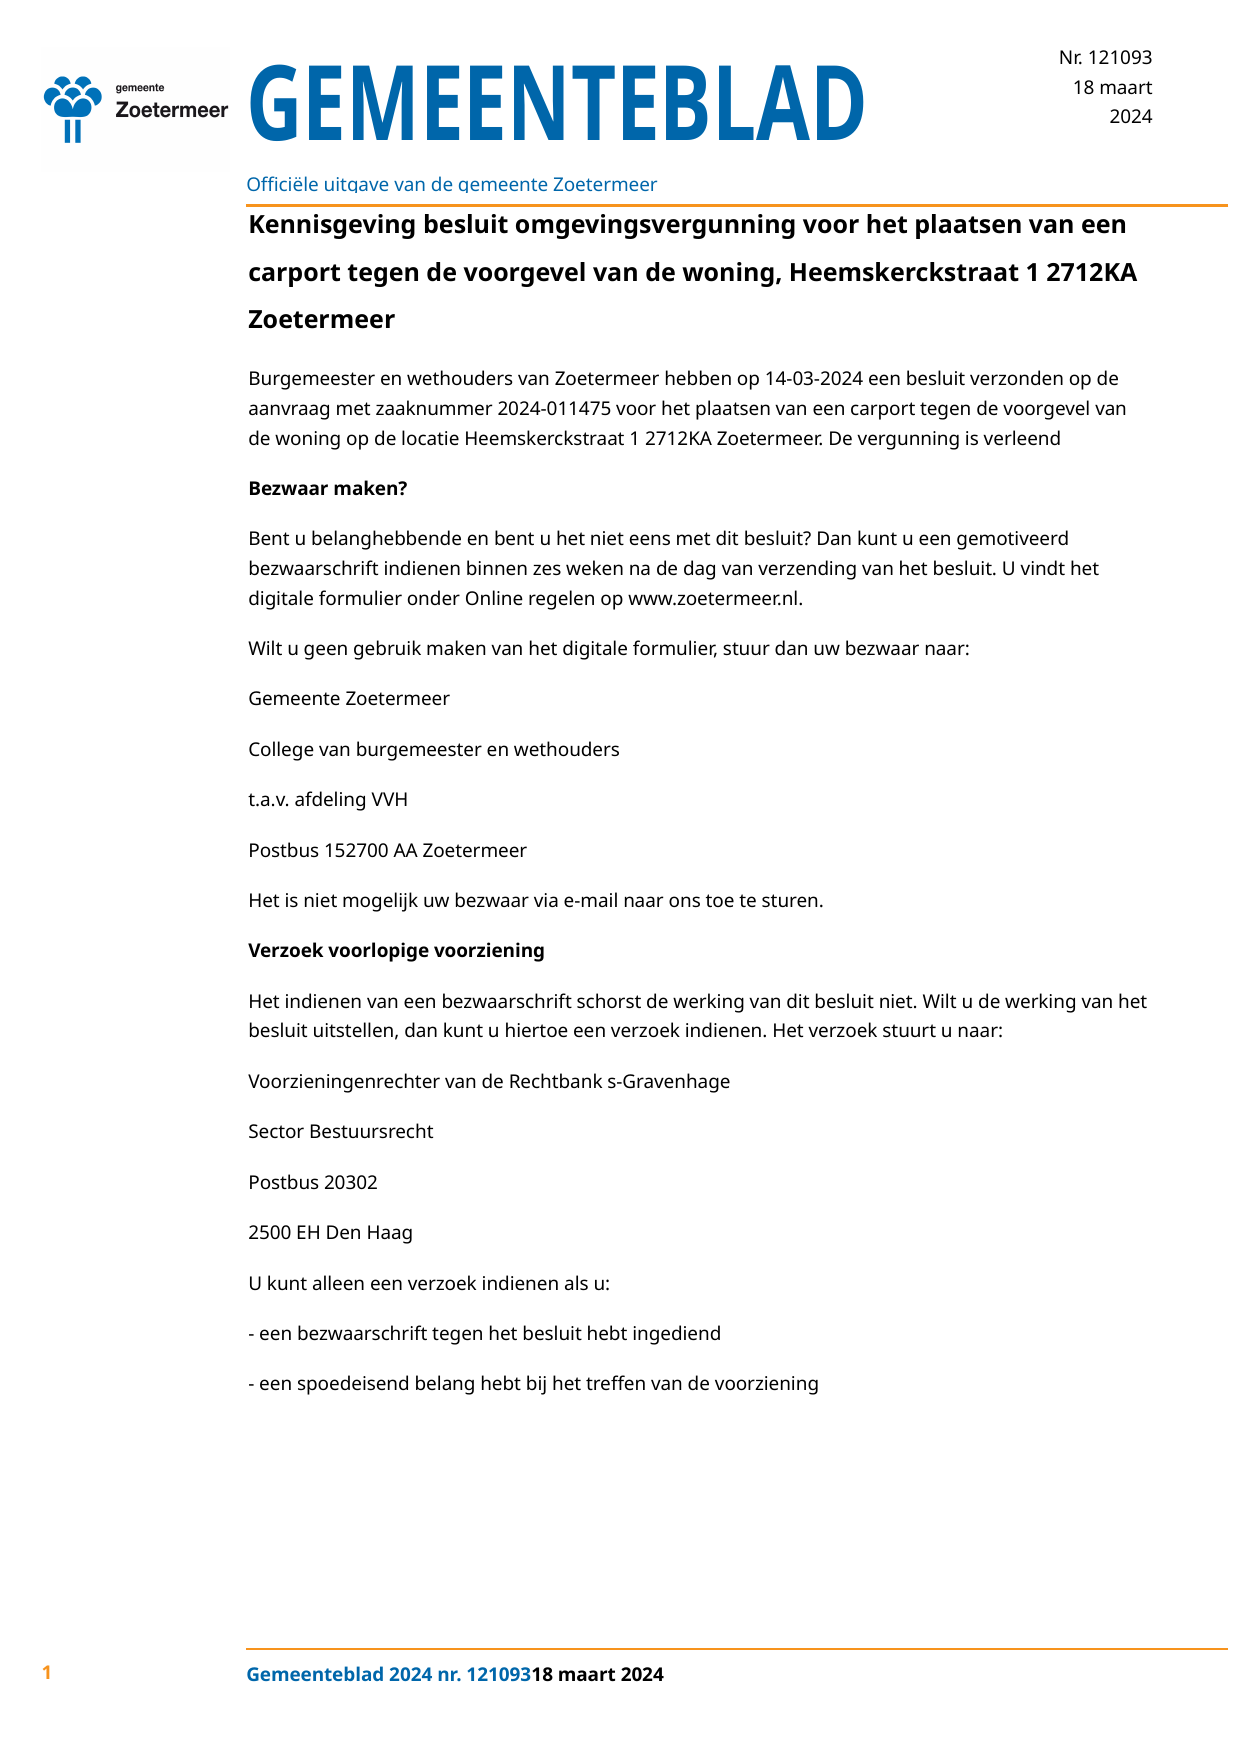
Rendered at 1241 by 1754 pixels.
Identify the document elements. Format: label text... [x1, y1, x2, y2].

picture [41, 47, 231, 172]
text - een bezwaarschrift tegen het besluit hebt ingediend [248, 1320, 1152, 1346]
text Sector Bestuursrecht [248, 1118, 1152, 1144]
text Voorzieningenrechter van de Rechtbank s-Gravenhage [248, 1068, 1152, 1094]
text Gemeente Zoetermeer [248, 686, 1152, 711]
text Postbus 152700 AA Zoetermeer [248, 837, 1152, 862]
text Kennisgeving besluit omgevingsvergunning voor het plaatsen van een carport tegen de voorgevel van de woning, Heemskerckstraat 1 2712KA Zoetermeer [248, 207, 1152, 336]
text Het indienen van een bezwaarschrift schorst de werking van dit besluit niet. Wilt u de werking van het besluit uitstellen, dan kunt u hiertoe een verzoek indienen. Het verzoek stuurt u naar: [248, 988, 1152, 1043]
text Wilt u geen gebruik maken van het digitale formulier, stuur dan uw bezwaar naar: [248, 635, 1152, 661]
text U kunt alleen een verzoek indienen als u: [248, 1270, 1152, 1295]
text 2500 EH Den Haag [248, 1219, 1152, 1245]
text Het is niet mogelijk uw bezwaar via e-mail naar ons toe te sturen. [248, 887, 1152, 913]
text College van burgemeester en wethouders [248, 736, 1152, 762]
text - een spoedeisend belang hebt bij het treffen van de voorziening [248, 1371, 1152, 1396]
text Burgemeester en wethouders van Zoetermeer hebben op 14-03-2024 een besluit verzonden op de aanvraag met zaaknummer 2024-011475 voor het plaatsen van een carport tegen de voorgevel van de woning op de locatie Heemskerckstraat 1 2712KA Zoetermeer. De vergunning is verleend [248, 366, 1152, 450]
text Verzoek voorlopige voorziening [248, 938, 1152, 963]
text t.a.v. afdeling VVH [248, 786, 1152, 812]
text Postbus 20302 [248, 1169, 1152, 1194]
text Bent u belanghebbende en bent u het niet eens met dit besluit? Dan kunt u een gemotiveerd bezwaarschrift indienen binnen zes weken na de dag van verzending van het besluit. U vindt het digitale formulier onder Online regelen op www.zoetermeer.nl. [248, 526, 1152, 610]
text Bezwaar maken? [248, 475, 1152, 501]
